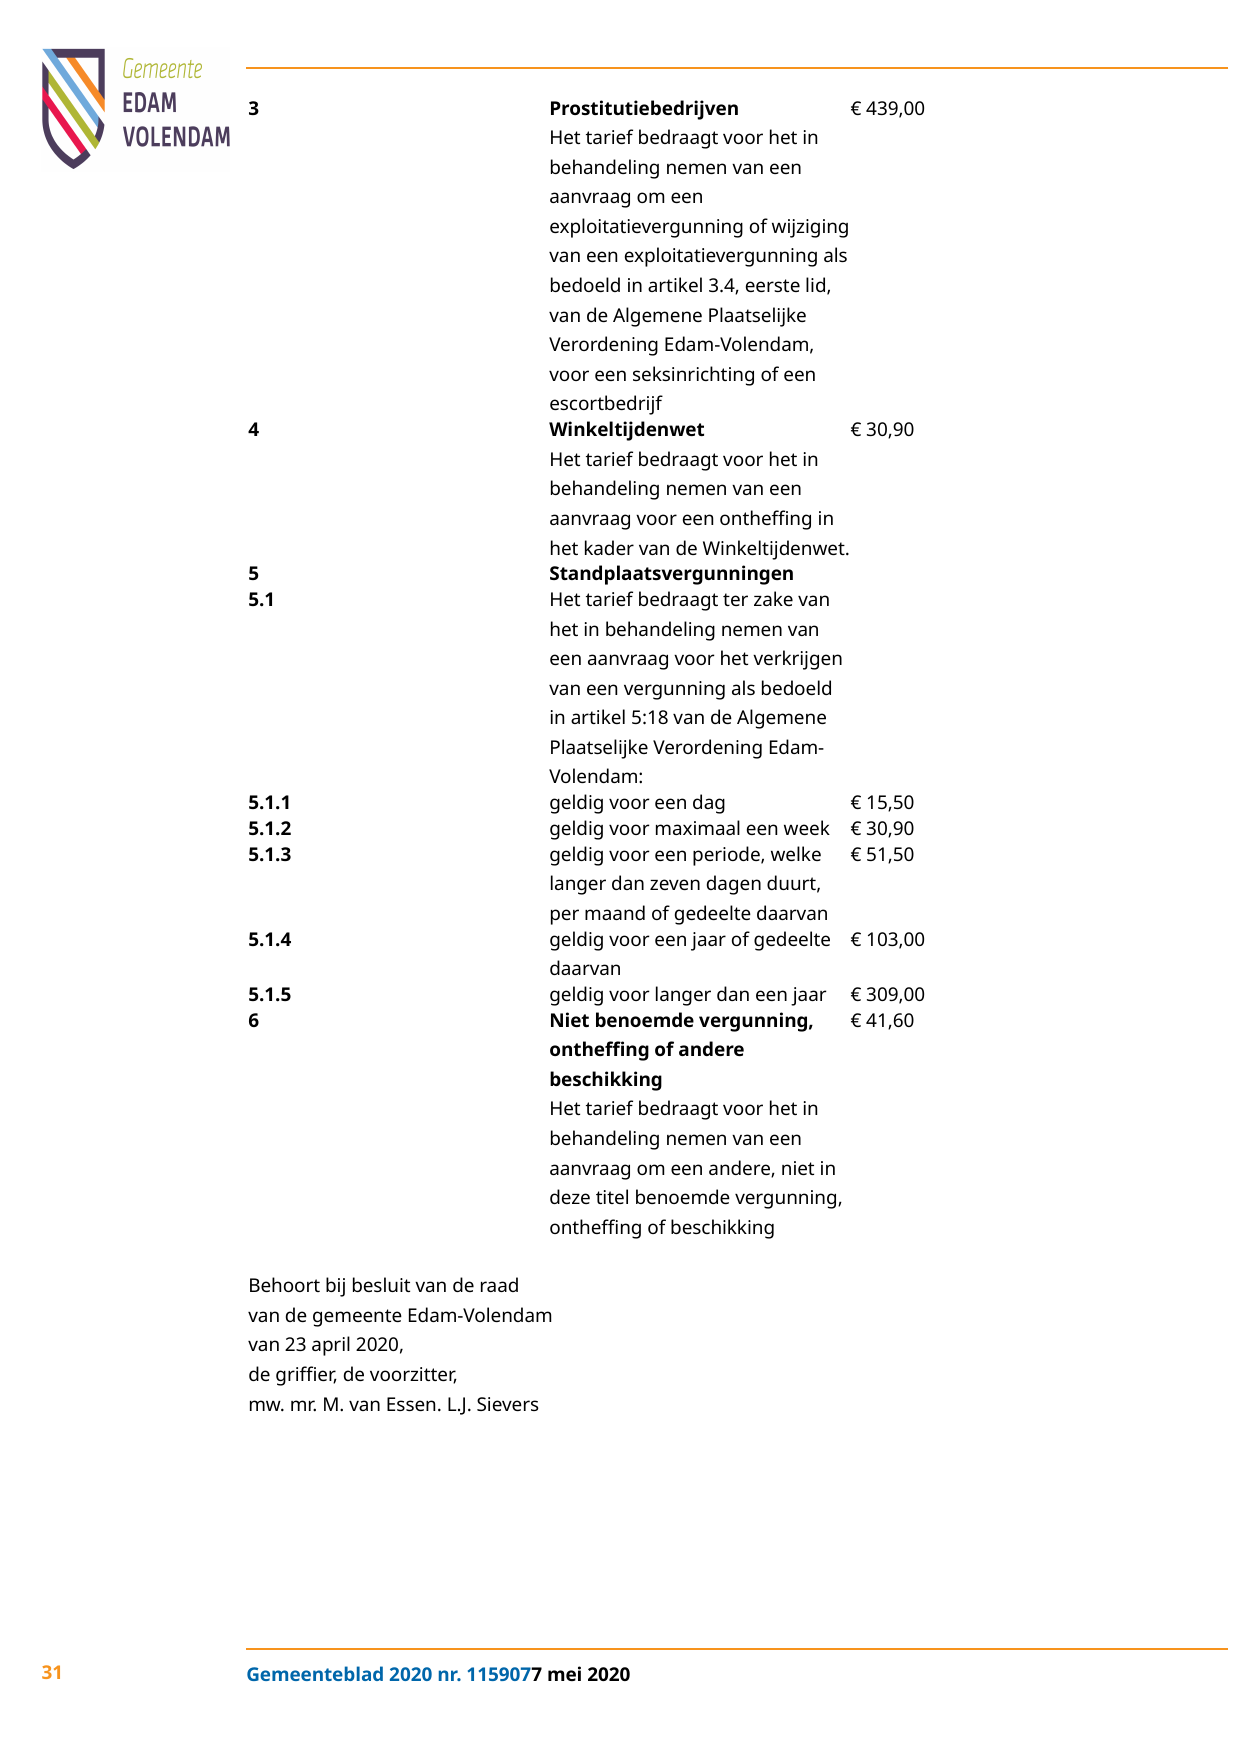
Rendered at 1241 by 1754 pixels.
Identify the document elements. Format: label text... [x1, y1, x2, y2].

table_cell € 103,00 [850, 926, 1152, 981]
table_cell geldig voor maximaal een week [549, 815, 850, 841]
table_cell 5.1 [248, 586, 549, 789]
table_cell € 439,00 [850, 95, 1152, 416]
table_cell 5.1.1 [248, 789, 549, 815]
table_cell [850, 586, 1152, 789]
table_cell 5.1.2 [248, 815, 549, 841]
text mw. mr. M. van Essen. L.J. Sievers [248, 1391, 1152, 1416]
table_cell 3 [248, 95, 549, 416]
text van de gemeente Edam-Volendam [248, 1302, 1152, 1328]
table_cell Het tarief bedraagt ter zake van het in behandeling nemen van een aanvraag voor het verkrijgen van een vergunning als bedoeld in artikel 5:18 van de Algemene Plaatselijke Verordening Edam-Volendam: [549, 586, 850, 789]
table_cell € 309,00 [850, 981, 1152, 1007]
table_cell geldig voor een dag [549, 789, 850, 815]
table_cell 5.1.3 [248, 841, 549, 926]
table_cell Winkeltijdenwet Het tarief bedraagt voor het in behandeling nemen van een aanvraag voor een ontheffing in het kader van de Winkeltijdenwet. [549, 416, 850, 560]
text de griffier, de voorzitter, [248, 1361, 1152, 1387]
table_cell geldig voor een jaar of gedeelte daarvan [549, 926, 850, 981]
table_cell Prostitutiebedrijven Het tarief bedraagt voor het in behandeling nemen van een aanvraag om een exploitatievergunning of wijziging van een exploitatievergunning als bedoeld in artikel 3.4, eerste lid, van de Algemene Plaatselijke Verordening Edam-Volendam, voor een seksinrichting of een escortbedrijf [549, 95, 850, 416]
table_cell 4 [248, 416, 549, 560]
table_cell 5.1.5 [248, 981, 549, 1007]
picture [41, 47, 231, 172]
text Behoort bij besluit van de raad [248, 1272, 1152, 1298]
table_cell geldig voor langer dan een jaar [549, 981, 850, 1007]
table_cell Niet benoemde vergunning, ontheffing of andere beschikking Het tarief bedraagt voor het in behandeling nemen van een aanvraag om een andere, niet in deze titel benoemde vergunning, ontheffing of beschikking [549, 1007, 850, 1239]
text van 23 april 2020, [248, 1332, 1152, 1357]
table_cell geldig voor een periode, welke langer dan zeven dagen duurt, per maand of gedeelte daarvan [549, 841, 850, 926]
table_cell € 41,60 [850, 1007, 1152, 1239]
table_cell € 30,90 [850, 416, 1152, 560]
table_cell € 30,90 [850, 815, 1152, 841]
table_cell Standplaatsvergunningen [549, 560, 850, 586]
table_cell € 15,50 [850, 789, 1152, 815]
table_cell € 51,50 [850, 841, 1152, 926]
table_cell 5 [248, 560, 549, 586]
table_cell 5.1.4 [248, 926, 549, 981]
table_cell 6 [248, 1007, 549, 1239]
table_cell [850, 560, 1152, 586]
